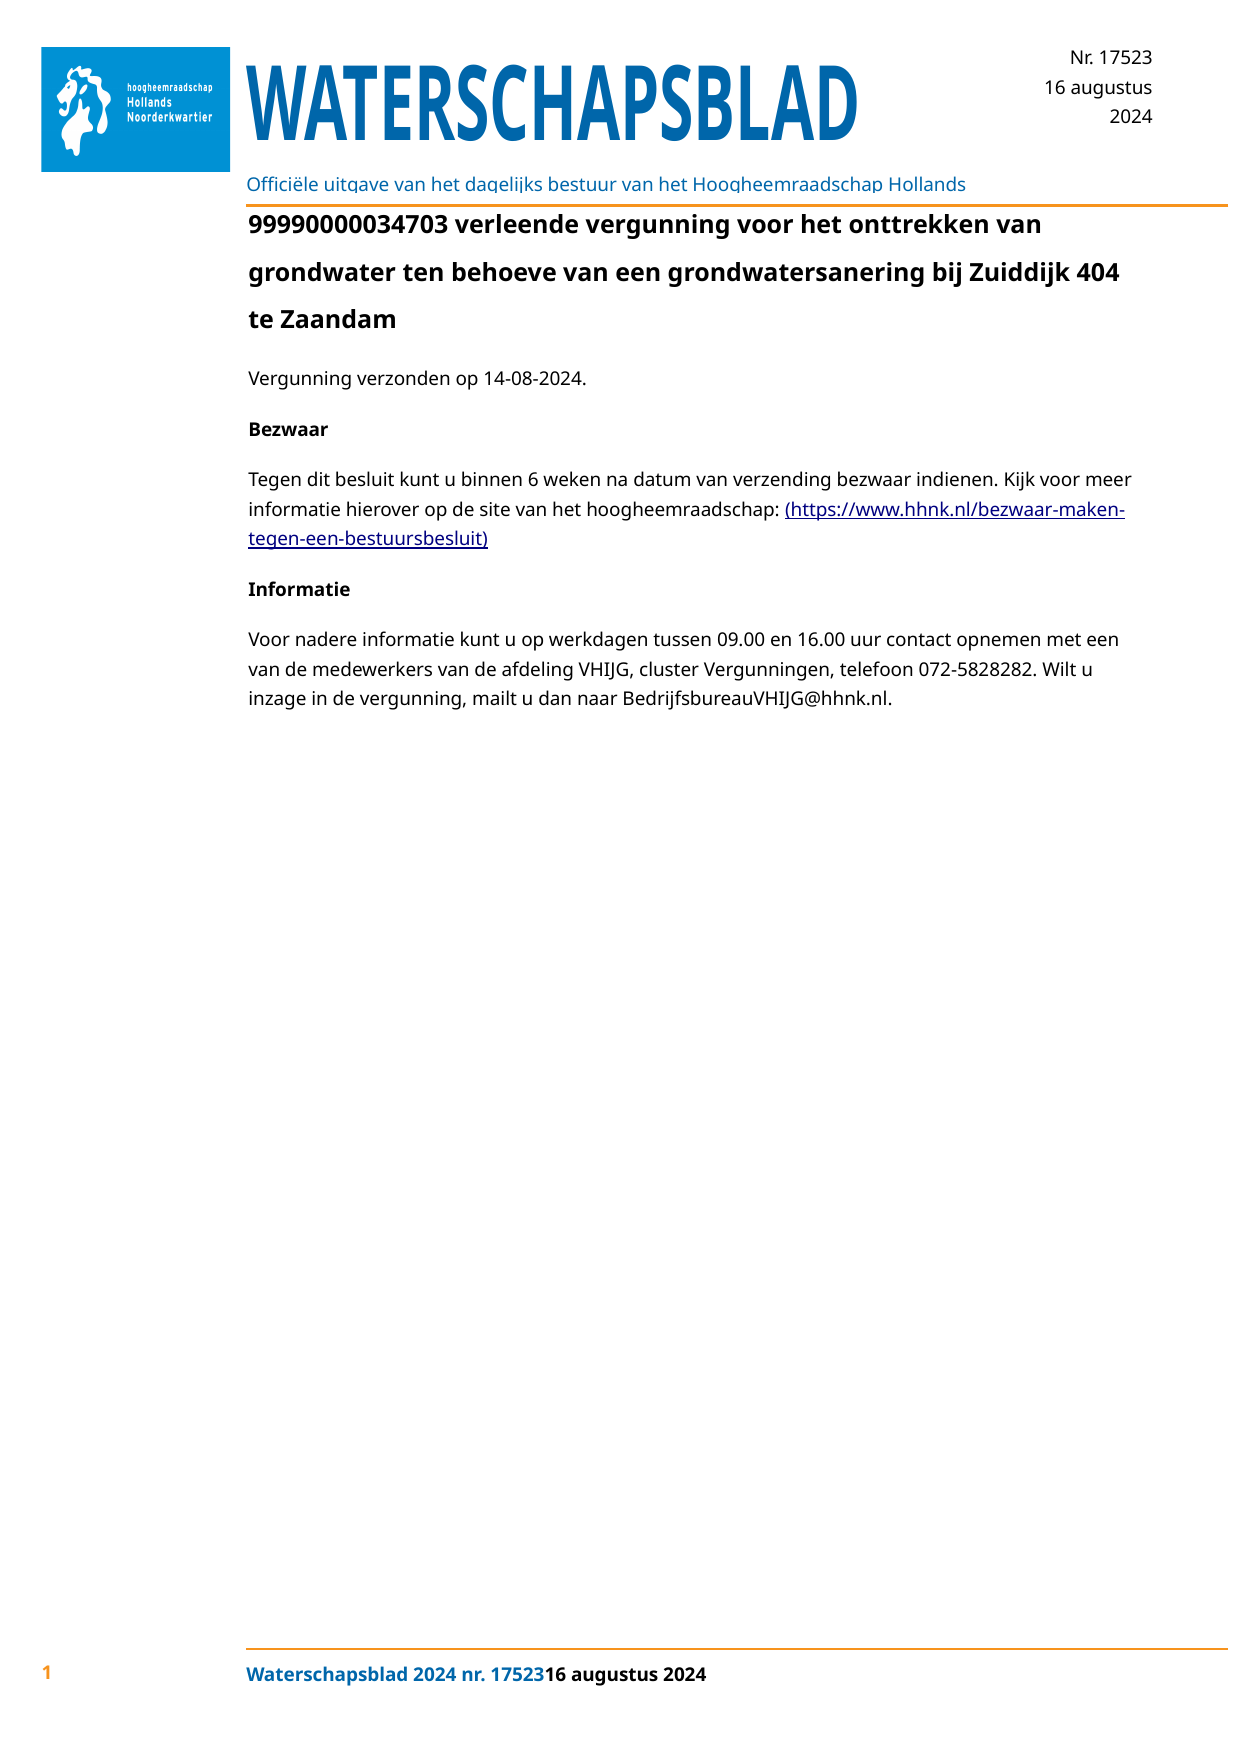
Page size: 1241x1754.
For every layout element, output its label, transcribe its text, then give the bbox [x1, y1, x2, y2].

picture [68, 69, 73, 79]
text Voor nadere informatie kunt u op werkdagen tussen 09.00 en 16.00 uur contact opnemen met een van de medewerkers van de afdeling VHIJG, cluster Vergunningen, telefoon 072-5828282. Wilt u inzage in de vergunning, mailt u dan naar BedrijfsbureauVHIJG@hhnk.nl. [248, 626, 1152, 711]
picture [76, 67, 110, 133]
picture [128, 113, 133, 121]
text 99990000034703 verleende vergunning voor het onttrekken van grondwater ten behoeve van een grondwatersanering bij Zuiddijk 404 te Zaandam [248, 207, 1152, 336]
picture [58, 80, 77, 116]
text Bezwaar [248, 416, 1152, 442]
picture [128, 98, 133, 106]
text Vergunning verzonden op 14-08-2024. [248, 366, 1152, 391]
picture [62, 100, 92, 155]
picture [80, 86, 87, 93]
text Informatie [248, 576, 1152, 602]
text Tegen dit besluit kunt u binnen 6 weken na datum van verzending bezwaar indienen. Kijk voor meer informatie hierover op de site van het hoogheemraadschap: (https://www.hhnk.nl/bezwaar-maken-tegen-een-bestuursbesluit) [248, 466, 1152, 551]
